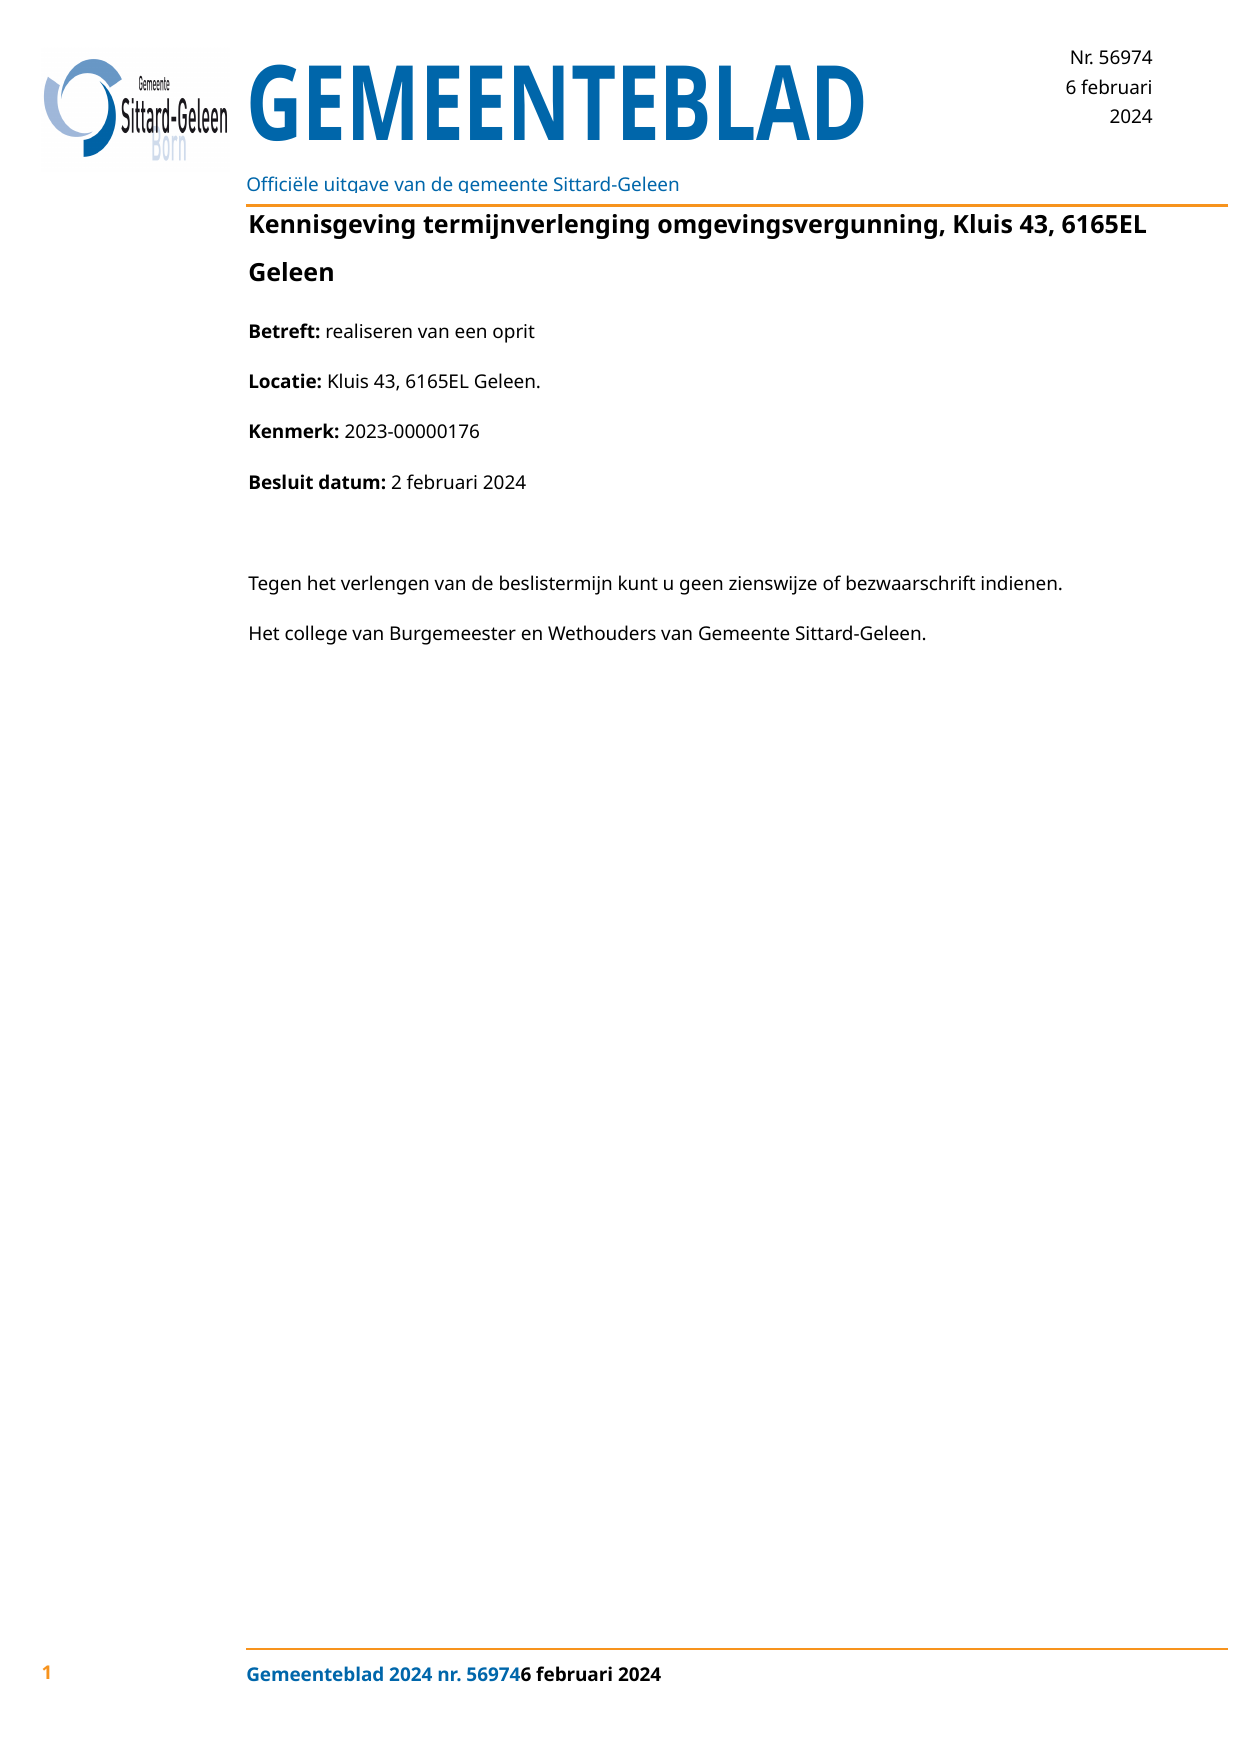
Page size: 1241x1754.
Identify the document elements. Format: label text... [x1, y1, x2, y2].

text Besluit datum: 2 februari 2024 [248, 469, 1152, 495]
text Betreft: realiseren van een oprit [248, 318, 1152, 344]
picture [41, 47, 231, 172]
text Kenmerk: 2023-00000176 [248, 419, 1152, 444]
text Het college van Burgemeester en Wethouders van Gemeente Sittard-Geleen. [248, 620, 1152, 646]
text Locatie: Kluis 43, 6165EL Geleen. [248, 368, 1152, 394]
text Kennisgeving termijnverlenging omgevingsvergunning, Kluis 43, 6165EL Geleen [248, 207, 1152, 288]
text Tegen het verlengen van de beslistermijn kunt u geen zienswijze of bezwaarschrift indienen. [248, 570, 1152, 596]
